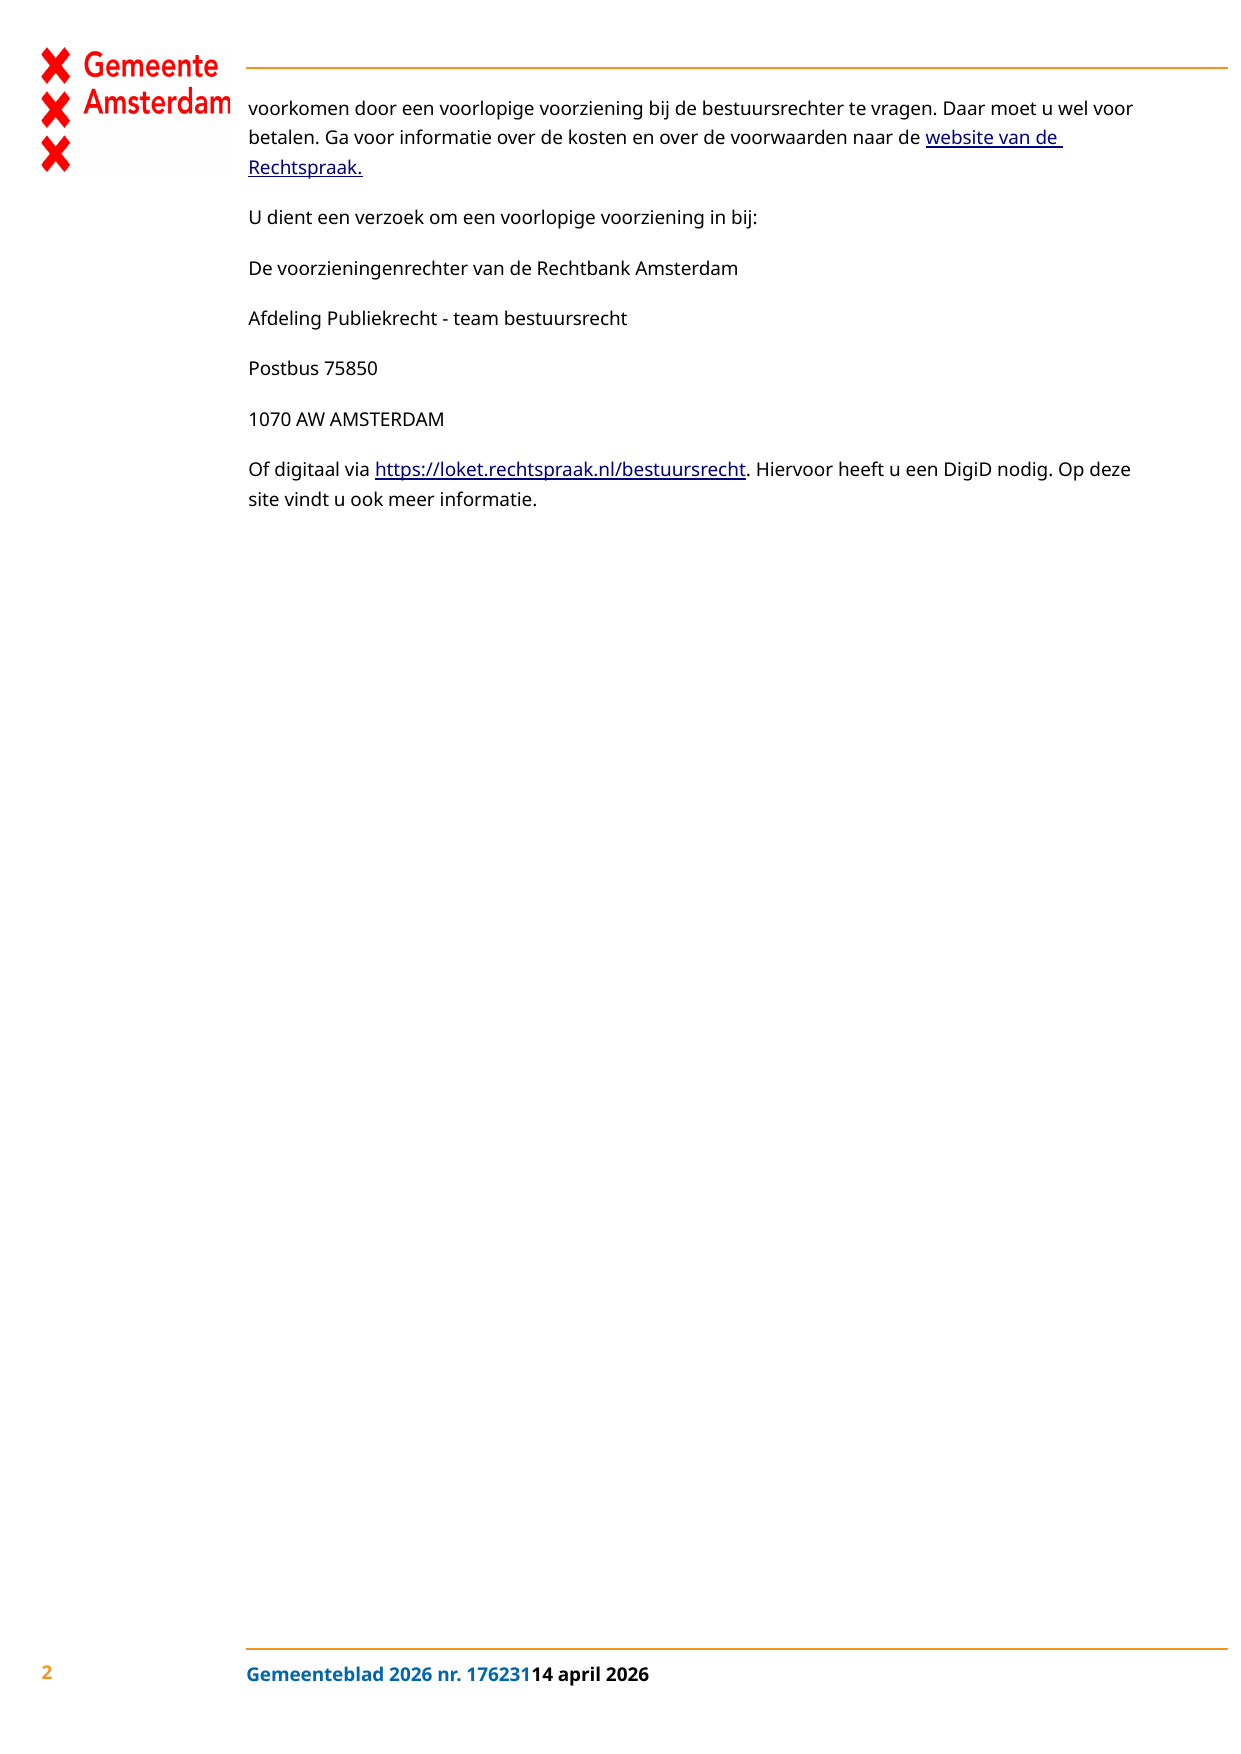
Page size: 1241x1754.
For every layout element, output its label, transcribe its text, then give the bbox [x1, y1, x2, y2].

text voorkomen door een voorlopige voorziening bij de bestuursrechter te vragen. Daar moet u wel voor betalen. Ga voor informatie over de kosten en over de voorwaarden naar de website van de Rechtspraak. [248, 95, 1152, 180]
picture [41, 47, 231, 172]
text Postbus 75850 [248, 356, 1152, 381]
text De voorzieningenrechter van de Rechtbank Amsterdam [248, 255, 1152, 281]
text 1070 AW AMSTERDAM [248, 406, 1152, 432]
text Afdeling Publiekrecht - team bestuursrecht [248, 305, 1152, 331]
text U dient een verzoek om een voorlopige voorziening in bij: [248, 204, 1152, 230]
text Of digitaal via https://loket.rechtspraak.nl/bestuursrecht. Hiervoor heeft u een DigiD nodig. Op deze site vindt u ook meer informatie. [248, 456, 1152, 512]
